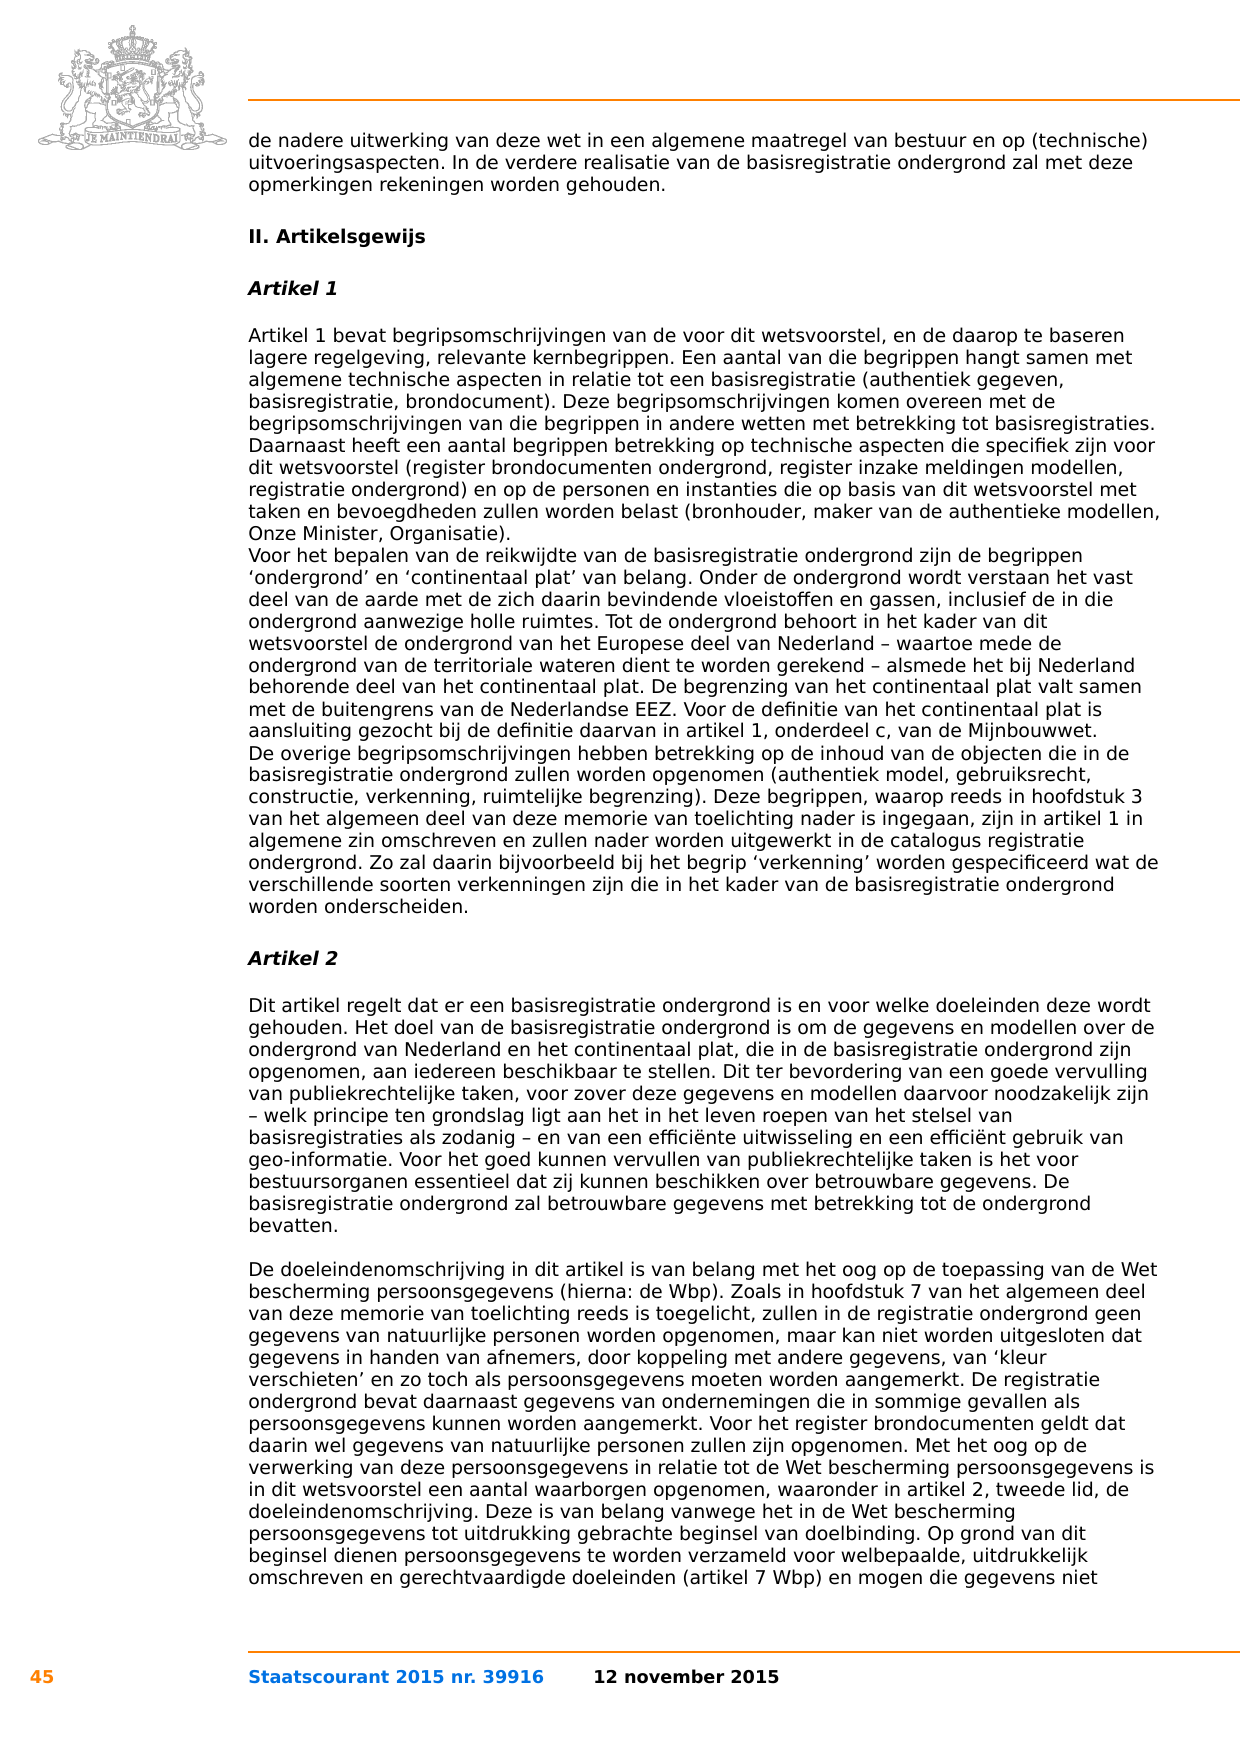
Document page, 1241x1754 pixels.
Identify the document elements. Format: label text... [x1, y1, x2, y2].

subtitle II. Artikelsgewijs [248, 226, 1163, 248]
text De doeleindenomschrijving in dit artikel is van belang met het oog op de toepassing van de Wet bescherming persoonsgegevens (hierna: de Wbp). Zoals in hoofdstuk 7 van het algemeen deel van deze memorie van toelichting reeds is toegelicht, zullen in de registratie ondergrond geen gegevens van natuurlijke personen worden opgenomen, maar kan niet worden uitgesloten dat gegevens in handen van afnemers, door koppeling met andere gegevens, van ‘kleur verschieten’ en zo toch als persoonsgegevens moeten worden aangemerkt. De registratie ondergrond bevat daarnaast gegevens van ondernemingen die in sommige gevallen als persoonsgegevens kunnen worden aangemerkt. Voor het register brondocumenten geldt dat daarin wel gegevens van natuurlijke personen zullen zijn opgenomen. Met het oog op de verwerking van deze persoonsgegevens in relatie tot de Wet bescherming persoonsgegevens is in dit wetsvoorstel een aantal waarborgen opgenomen, waaronder in artikel 2, tweede lid, de doeleindenomschrijving. Deze is van belang vanwege het in de Wet bescherming persoonsgegevens tot uitdrukking gebrachte beginsel van doelbinding. Op grond van dit beginsel dienen persoonsgegevens te worden verzameld voor welbepaalde, uitdrukkelijk omschreven en gerechtvaardigde doeleinden (artikel 7 Wbp) en mogen die gegevens niet [248, 1259, 1163, 1588]
subtitle Artikel 1 [248, 278, 1163, 300]
subtitle Artikel 2 [248, 948, 1163, 970]
text Artikel 1 bevat begripsomschrijvingen van de voor dit wetsvoorstel, en de daarop te baseren lagere regelgeving, relevante kernbegrippen. Een aantal van die begrippen hangt samen met algemene technische aspecten in relatie tot een basisregistratie (authentiek gegeven, basisregistratie, brondocument). Deze begripsomschrijvingen komen overeen met de begripsomschrijvingen van die begrippen in andere wetten met betrekking tot basisregistraties. Daarnaast heeft een aantal begrippen betrekking op technische aspecten die specifiek zijn voor dit wetsvoorstel (register brondocumenten ondergrond, register inzake meldingen modellen, registratie ondergrond) en op de personen en instanties die op basis van dit wetsvoorstel met taken en bevoegdheden zullen worden belast (bronhouder, maker van de authentieke modellen, Onze Minister, Organisatie). [248, 325, 1163, 544]
picture [38, 25, 227, 150]
text Dit artikel regelt dat er een basisregistratie ondergrond is en voor welke doeleinden deze wordt gehouden. Het doel van de basisregistratie ondergrond is om de gegevens en modellen over de ondergrond van Nederland en het continentaal plat, die in de basisregistratie ondergrond zijn opgenomen, aan iedereen beschikbaar te stellen. Dit ter bevordering van een goede vervulling van publiekrechtelijke taken, voor zover deze gegevens en modellen daarvoor noodzakelijk zijn – welk principe ten grondslag ligt aan het in het leven roepen van het stelsel van basisregistraties als zodanig – en van een efficiënte uitwisseling en een efficiënt gebruik van geo-informatie. Voor het goed kunnen vervullen van publiekrechtelijke taken is het voor bestuursorganen essentieel dat zij kunnen beschikken over betrouwbare gegevens. De basisregistratie ondergrond zal betrouwbare gegevens met betrekking tot de ondergrond bevatten. [248, 995, 1163, 1237]
text Voor het bepalen van de reikwijdte van de basisregistratie ondergrond zijn de begrippen ‘ondergrond’ en ‘continentaal plat’ van belang. Onder de ondergrond wordt verstaan het vast deel van de aarde met de zich daarin bevindende vloeistoffen en gassen, inclusief de in die ondergrond aanwezige holle ruimtes. Tot de ondergrond behoort in het kader van dit wetsvoorstel de ondergrond van het Europese deel van Nederland – waartoe mede de ondergrond van de territoriale wateren dient te worden gerekend – alsmede het bij Nederland behorende deel van het continentaal plat. De begrenzing van het continentaal plat valt samen met de buitengrens van de Nederlandse EEZ. Voor de definitie van het continentaal plat is aansluiting gezocht bij de definitie daarvan in artikel 1, onderdeel c, van de Mijnbouwwet. [248, 544, 1163, 742]
text De overige begripsomschrijvingen hebben betrekking op de inhoud van de objecten die in de basisregistratie ondergrond zullen worden opgenomen (authentiek model, gebruiksrecht, constructie, verkenning, ruimtelijke begrenzing). Deze begrippen, waarop reeds in hoofdstuk 3 van het algemeen deel van deze memorie van toelichting nader is ingegaan, zijn in artikel 1 in algemene zin omschreven en zullen nader worden uitgewerkt in de catalogus registratie ondergrond. Zo zal daarin bijvoorbeeld bij het begrip ‘verkenning’ worden gespecificeerd wat de verschillende soorten verkenningen zijn die in het kader van de basisregistratie ondergrond worden onderscheiden. [248, 742, 1163, 918]
text de nadere uitwerking van deze wet in een algemene maatregel van bestuur en op (technische) uitvoeringsaspecten. In de verdere realisatie van de basisregistratie ondergrond zal met deze opmerkingen rekeningen worden gehouden. [248, 130, 1163, 196]
